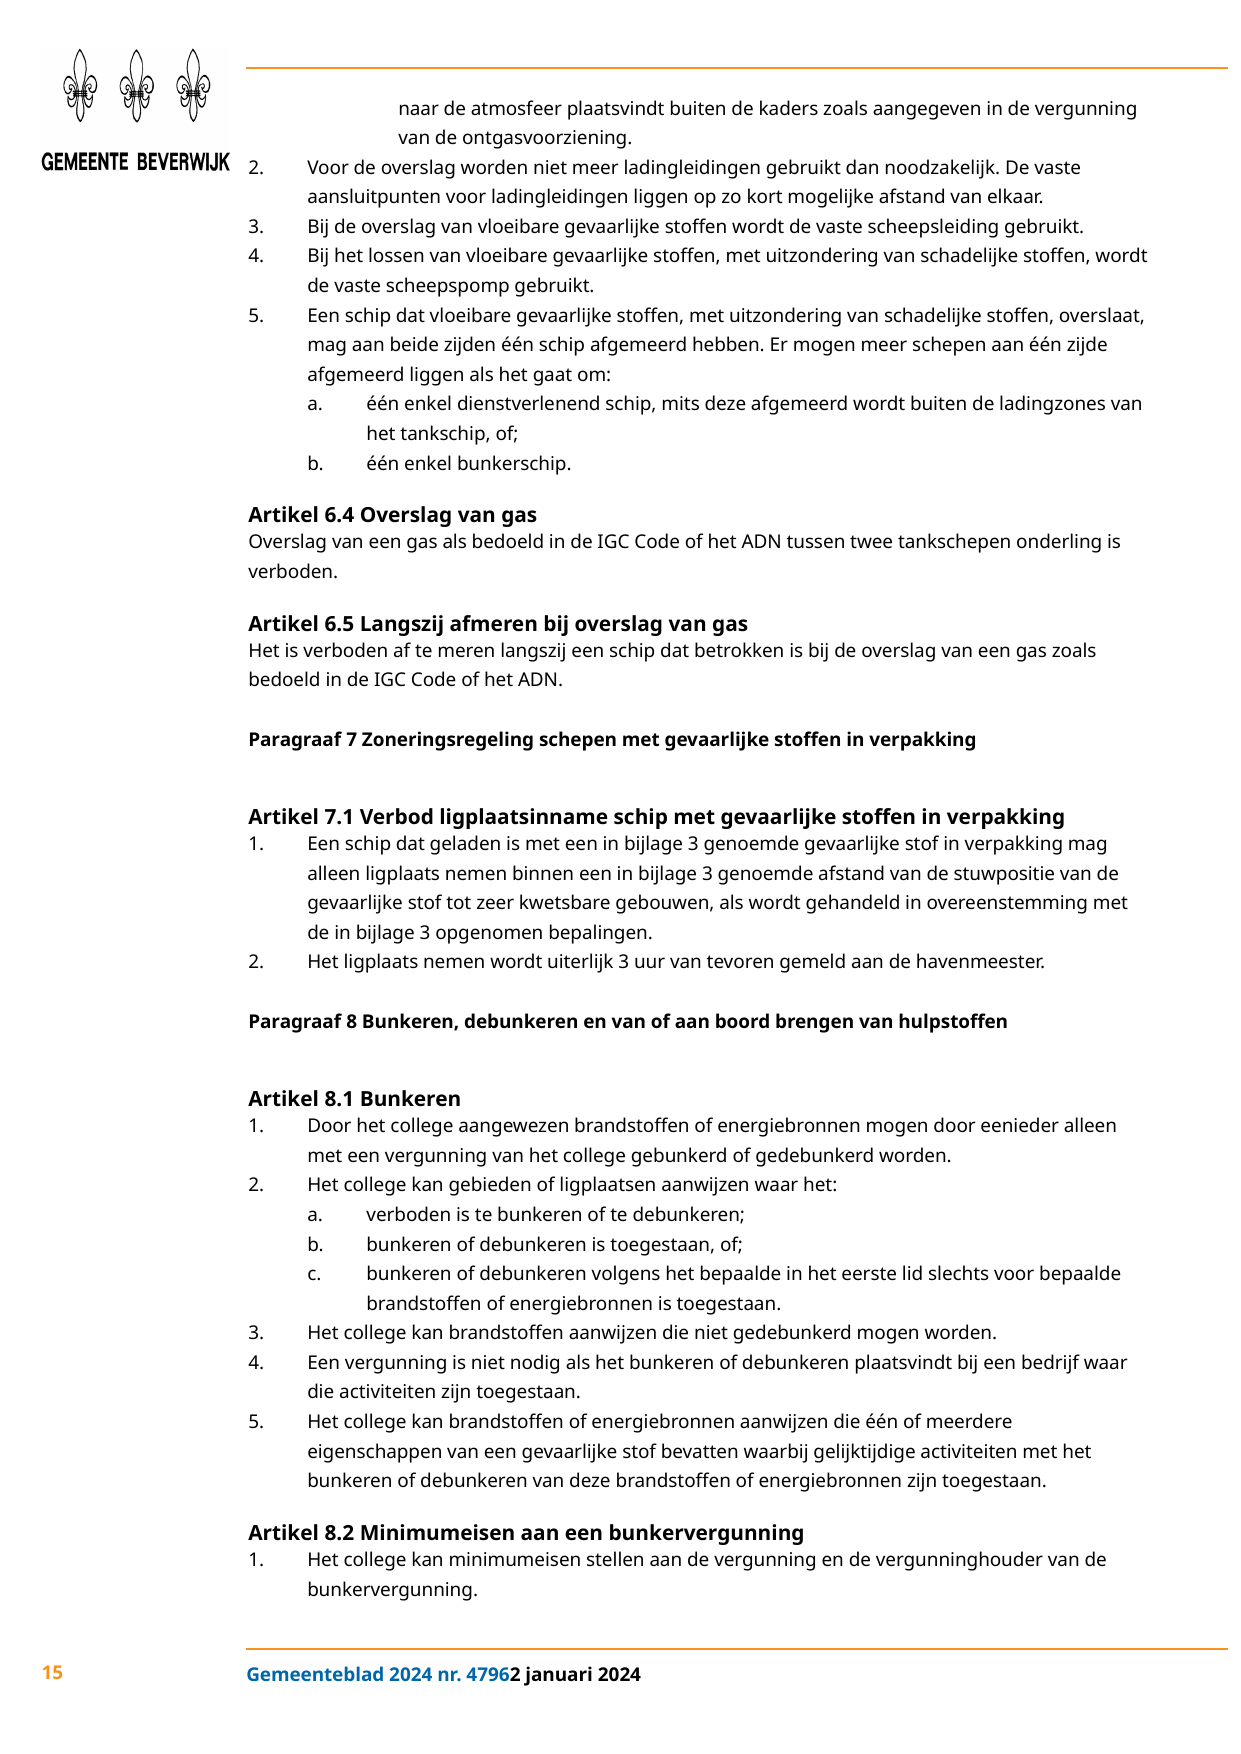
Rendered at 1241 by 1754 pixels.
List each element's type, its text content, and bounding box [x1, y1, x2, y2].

list naar de atmosfeer plaatsvindt buiten de kaders zoals aangegeven in de vergunning van de ontgasvoorziening. [361, 95, 1152, 150]
list bunkeren of debunkeren is toegestaan, of; [307, 1231, 1152, 1257]
list Het college kan gebieden of ligplaatsen aanwijzen waar het: [248, 1172, 1152, 1197]
list één enkel dienstverlenend schip, mits deze afgemeerd wordt buiten de ladingzones van het tankschip, of; [307, 391, 1152, 446]
list Het college kan brandstoffen aanwijzen die niet gedebunkerd mogen worden. [248, 1319, 1152, 1345]
text Paragraaf 8 Bunkeren, debunkeren en van of aan boord brengen van hulpstoffen [248, 1008, 1152, 1034]
list Een schip dat geladen is met een in bijlage 3 genoemde gevaarlijke stof in verpakking mag alleen ligplaats nemen binnen een in bijlage 3 genoemde afstand van de stuwpositie van de gevaarlijke stof tot zeer kwetsbare gebouwen, als wordt gehandeld in overeenstemming met de in bijlage 3 opgenomen bepalingen. [248, 830, 1152, 945]
list Het college kan brandstoffen of energiebronnen aanwijzen die één of meerdere eigenschappen van een gevaarlijke stof bevatten waarbij gelijktijdige activiteiten met het bunkeren of debunkeren van deze brandstoffen of energiebronnen zijn toegestaan. [248, 1408, 1152, 1493]
list Door het college aangewezen brandstoffen of energiebronnen mogen door eenieder alleen met een vergunning van het college gebunkerd of gedebunkerd worden. [248, 1112, 1152, 1168]
text Artikel 6.4 Overslag van gas [248, 500, 1152, 529]
list één enkel bunkerschip. [307, 450, 1152, 476]
list Een vergunning is niet nodig als het bunkeren of debunkeren plaatsvindt bij een bedrijf waar die activiteiten zijn toegestaan. [248, 1349, 1152, 1404]
list verboden is te bunkeren of te debunkeren; [307, 1201, 1152, 1227]
picture [41, 47, 231, 172]
text Overslag van een gas als bedoeld in de IGC Code of het ADN tussen twee tankschepen onderling is verboden. [248, 529, 1152, 584]
text Het is verboden af te meren langszij een schip dat betrokken is bij de overslag van een gas zoals bedoeld in de IGC Code of het ADN. [248, 637, 1152, 692]
list Voor de overslag worden niet meer ladingleidingen gebruikt dan noodzakelijk. De vaste aansluitpunten voor ladingleidingen liggen op zo kort mogelijke afstand van elkaar. [248, 154, 1152, 209]
text Artikel 6.5 Langszij afmeren bij overslag van gas [248, 609, 1152, 637]
list Het ligplaats nemen wordt uiterlijk 3 uur van tevoren gemeld aan de havenmeester. [248, 949, 1152, 974]
list Bij de overslag van vloeibare gevaarlijke stoffen wordt de vaste scheepsleiding gebruikt. [248, 213, 1152, 239]
text Artikel 8.2 Minimumeisen aan een bunkervergunning [248, 1518, 1152, 1546]
text Artikel 8.1 Bunkeren [248, 1084, 1152, 1112]
list Het college kan minimumeisen stellen aan de vergunning en de vergunninghouder van de bunkervergunning. [248, 1546, 1152, 1602]
text Paragraaf 7 Zoneringsregeling schepen met gevaarlijke stoffen in verpakking [248, 726, 1152, 752]
list Een schip dat vloeibare gevaarlijke stoffen, met uitzondering van schadelijke stoffen, overslaat, mag aan beide zijden één schip afgemeerd hebben. Er mogen meer schepen aan één zijde afgemeerd liggen als het gaat om: [248, 302, 1152, 387]
list Bij het lossen van vloeibare gevaarlijke stoffen, met uitzondering van schadelijke stoffen, wordt de vaste scheepspomp gebruikt. [248, 243, 1152, 298]
list bunkeren of debunkeren volgens het bepaalde in het eerste lid slechts voor bepaalde brandstoffen of energiebronnen is toegestaan. [307, 1260, 1152, 1316]
text Artikel 7.1 Verbod ligplaatsinname schip met gevaarlijke stoffen in verpakking [248, 802, 1152, 830]
